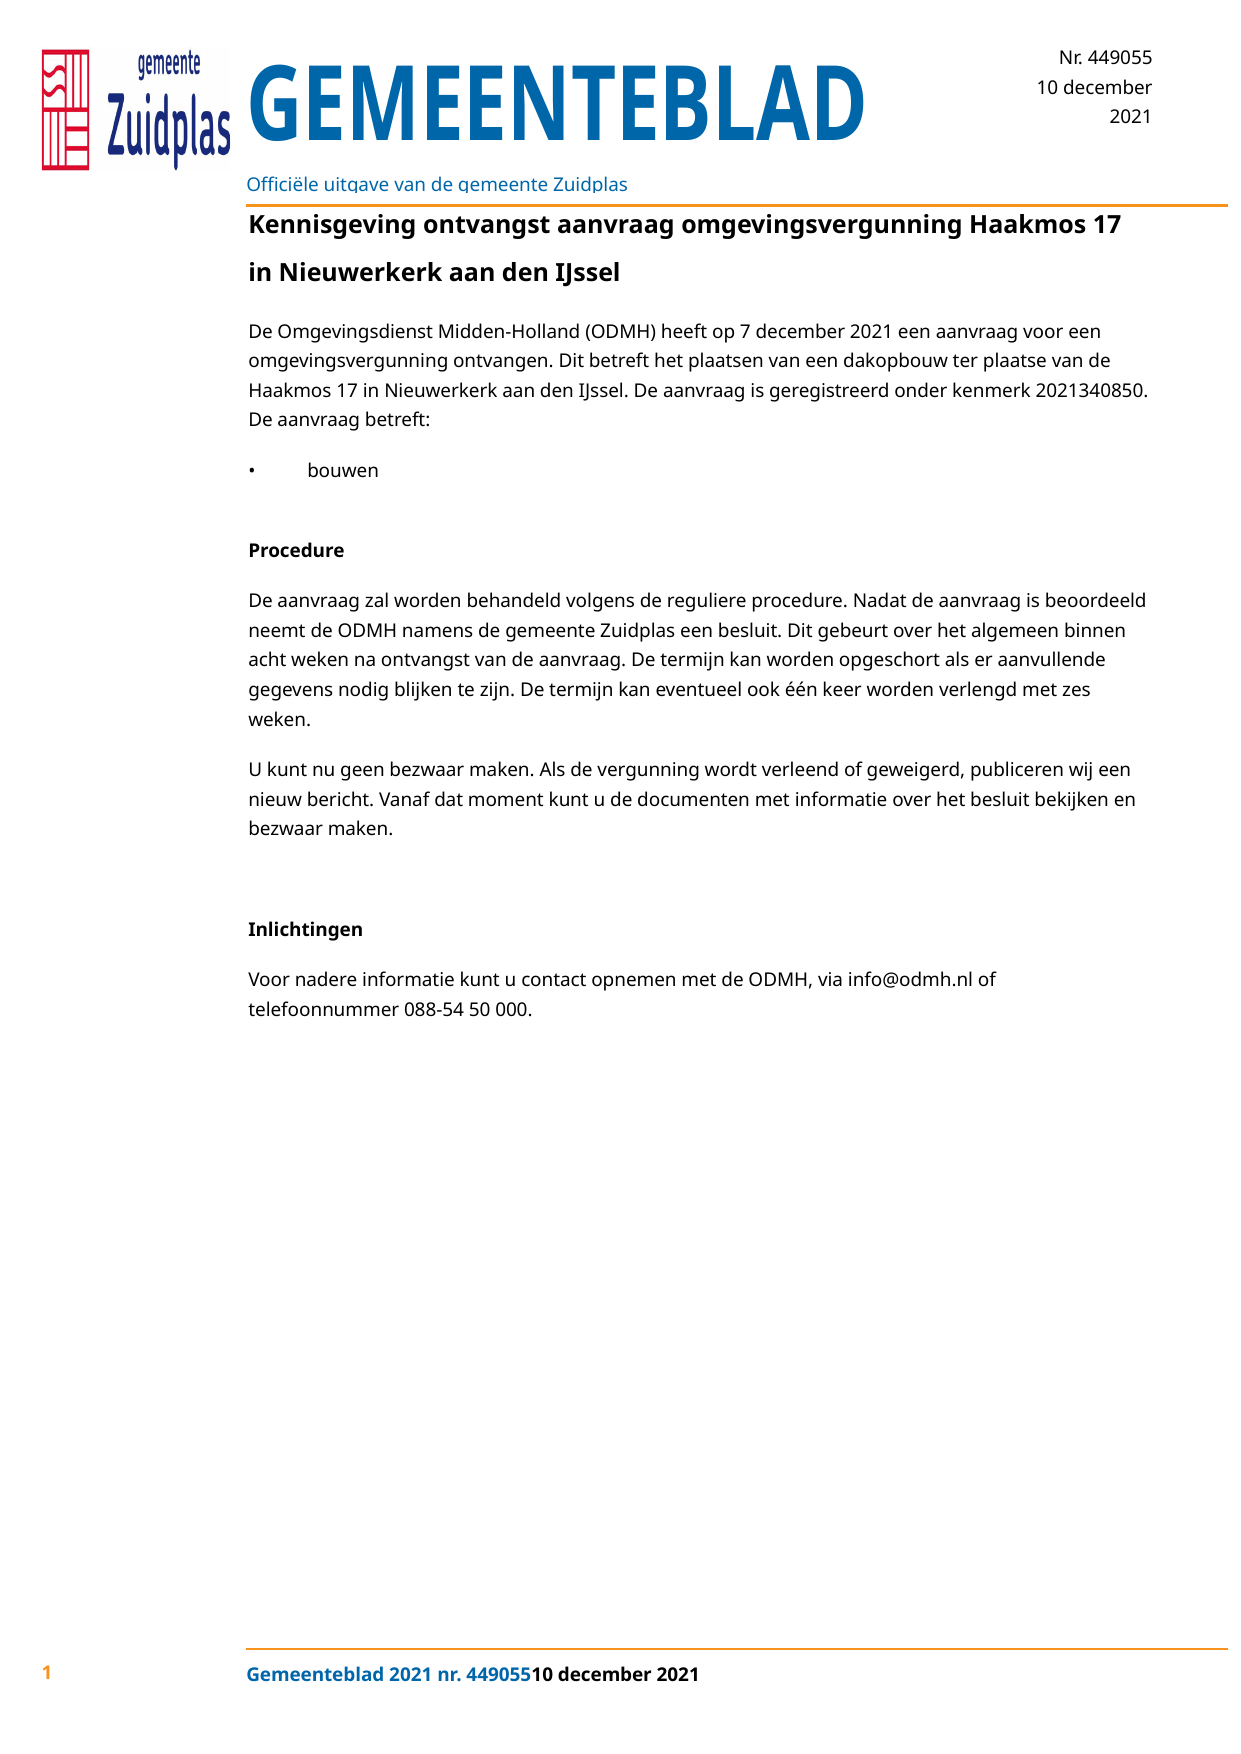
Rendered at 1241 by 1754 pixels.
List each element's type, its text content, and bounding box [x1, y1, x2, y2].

text Procedure [248, 537, 1152, 563]
text De aanvraag zal worden behandeld volgens de reguliere procedure. Nadat de aanvraag is beoordeeld neemt de ODMH namens de gemeente Zuidplas een besluit. Dit gebeurt over het algemeen binnen acht weken na ontvangst van de aanvraag. De termijn kan worden opgeschort als er aanvullende gegevens nodig blijken te zijn. De termijn kan eventueel ook één keer worden verlengd met zes weken. [248, 587, 1152, 732]
text De Omgevingsdienst Midden-Holland (ODMH) heeft op 7 december 2021 een aanvraag voor een omgevingsvergunning ontvangen. Dit betreft het plaatsen van een dakopbouw ter plaatse van de Haakmos 17 in Nieuwerkerk aan den IJssel. De aanvraag is geregistreerd onder kenmerk 2021340850. De aanvraag betreft: [248, 318, 1152, 432]
text Voor nadere informatie kunt u contact opnemen met de ODMH, via info@odmh.nl of telefoonnummer 088-54 50 000. [248, 967, 1152, 1022]
text Kennisgeving ontvangst aanvraag omgevingsvergunning Haakmos 17 in Nieuwerkerk aan den IJssel [248, 207, 1152, 288]
text Inlichtingen [248, 916, 1152, 942]
list bouwen [248, 457, 1152, 483]
text U kunt nu geen bezwaar maken. Als de vergunning wordt verleend of geweigerd, publiceren wij een nieuw bericht. Vanaf dat moment kunt u de documenten met informatie over het besluit bekijken en bezwaar maken. [248, 756, 1152, 841]
picture [41, 47, 231, 172]
